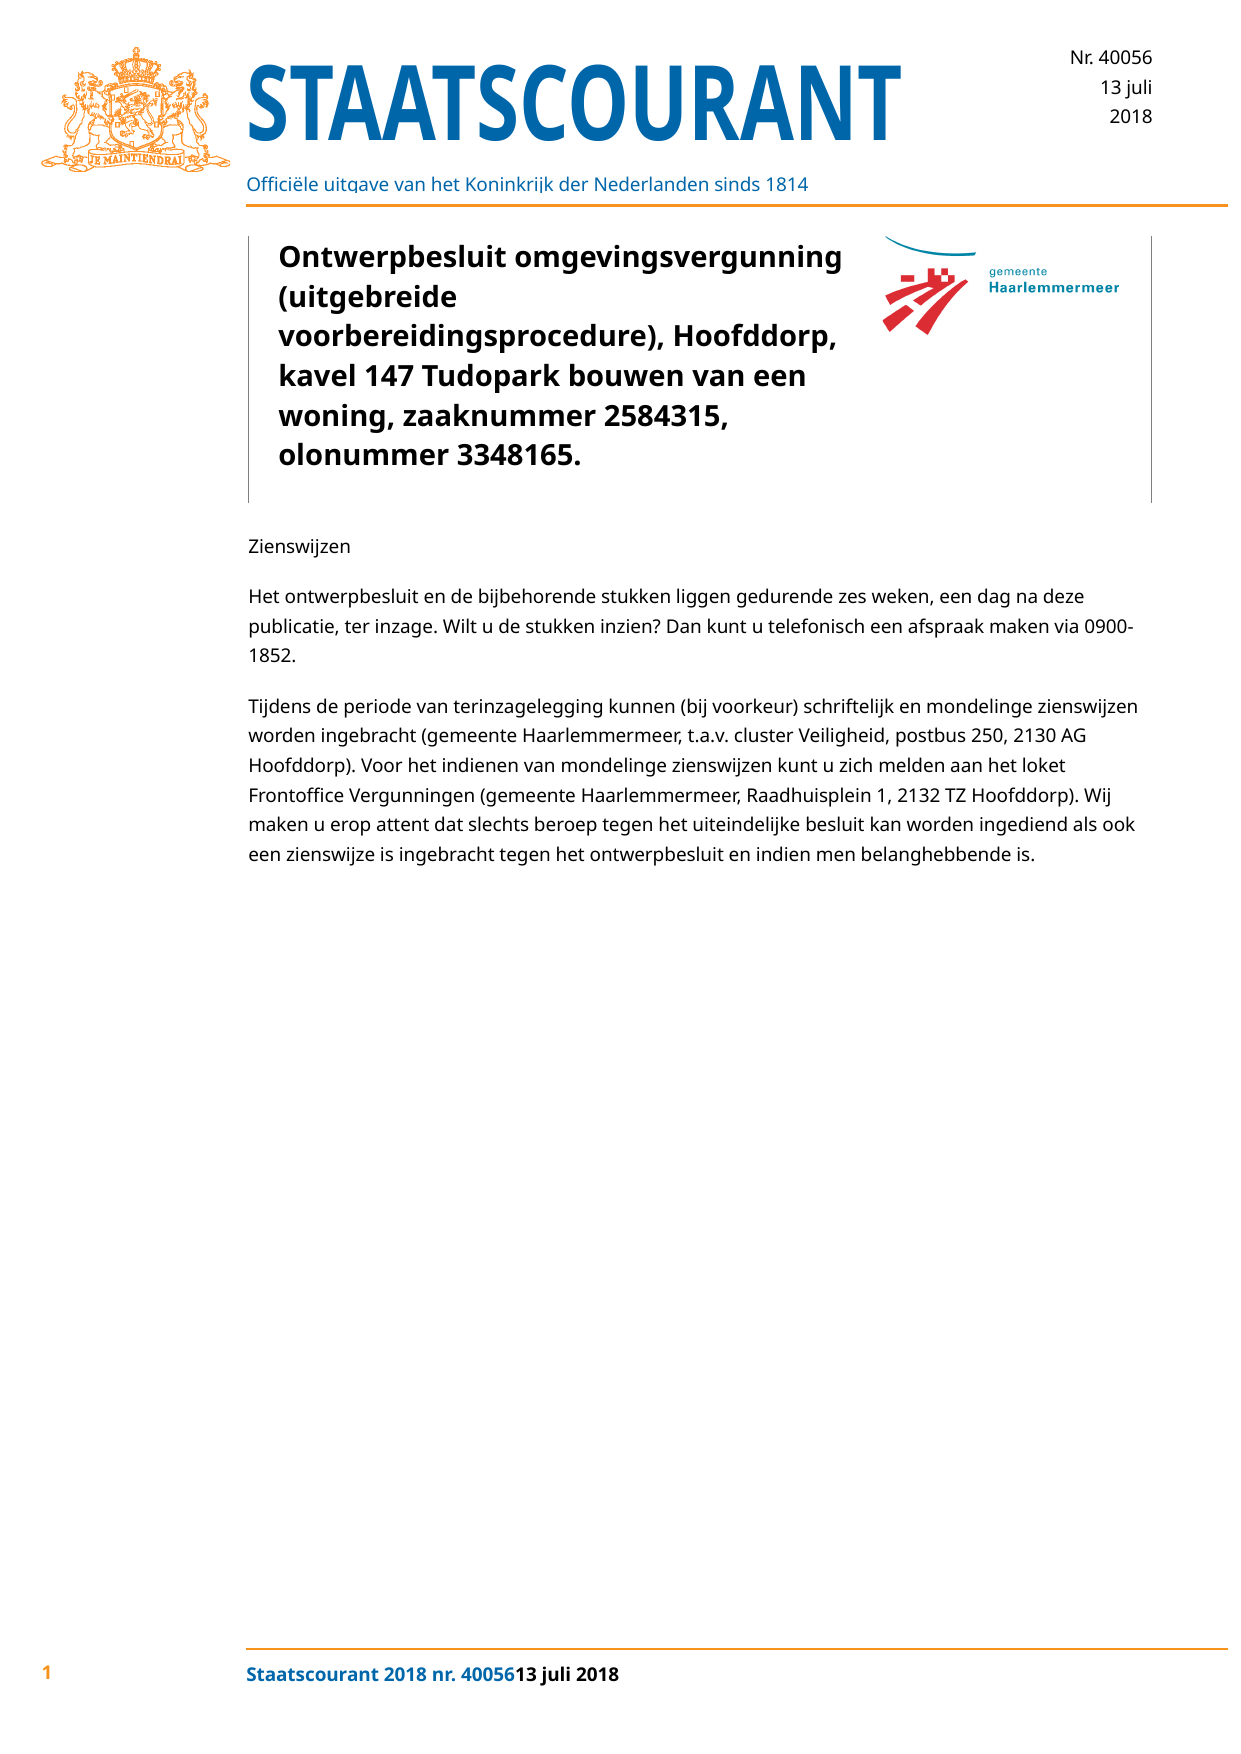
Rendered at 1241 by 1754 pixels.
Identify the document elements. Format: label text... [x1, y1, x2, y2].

picture [882, 236, 1119, 335]
table_header [850, 236, 1151, 503]
table_header Ontwerpbesluit omgevingsvergunning (uitgebreide voorbereidingsprocedure), Hoofddorp, kavel 147 Tudopark bouwen van een woning, zaaknummer 2584315, olonummer 3348165. [249, 236, 850, 503]
text Tijdens de periode van terinzagelegging kunnen (bij voorkeur) schriftelijk en mondelinge zienswijzen worden ingebracht (gemeente Haarlemmermeer, t.a.v. cluster Veiligheid, postbus 250, 2130 AG Hoofddorp). Voor het indienen van mondelinge zienswijzen kunt u zich melden aan het loket Frontoffice Vergunningen (gemeente Haarlemmermeer, Raadhuisplein 1, 2132 TZ Hoofddorp). Wij maken u erop attent dat slechts beroep tegen het uiteindelijke besluit kan worden ingediend als ook een zienswijze is ingebracht tegen het ontwerpbesluit en indien men belanghebbende is. [248, 693, 1152, 867]
text Het ontwerpbesluit en de bijbehorende stukken liggen gedurende zes weken, een dag na deze publicatie, ter inzage. Wilt u de stukken inzien? Dan kunt u telefonisch een afspraak maken via 0900-1852. [248, 583, 1152, 668]
text Zienswijzen [248, 533, 1152, 559]
picture [41, 47, 231, 172]
